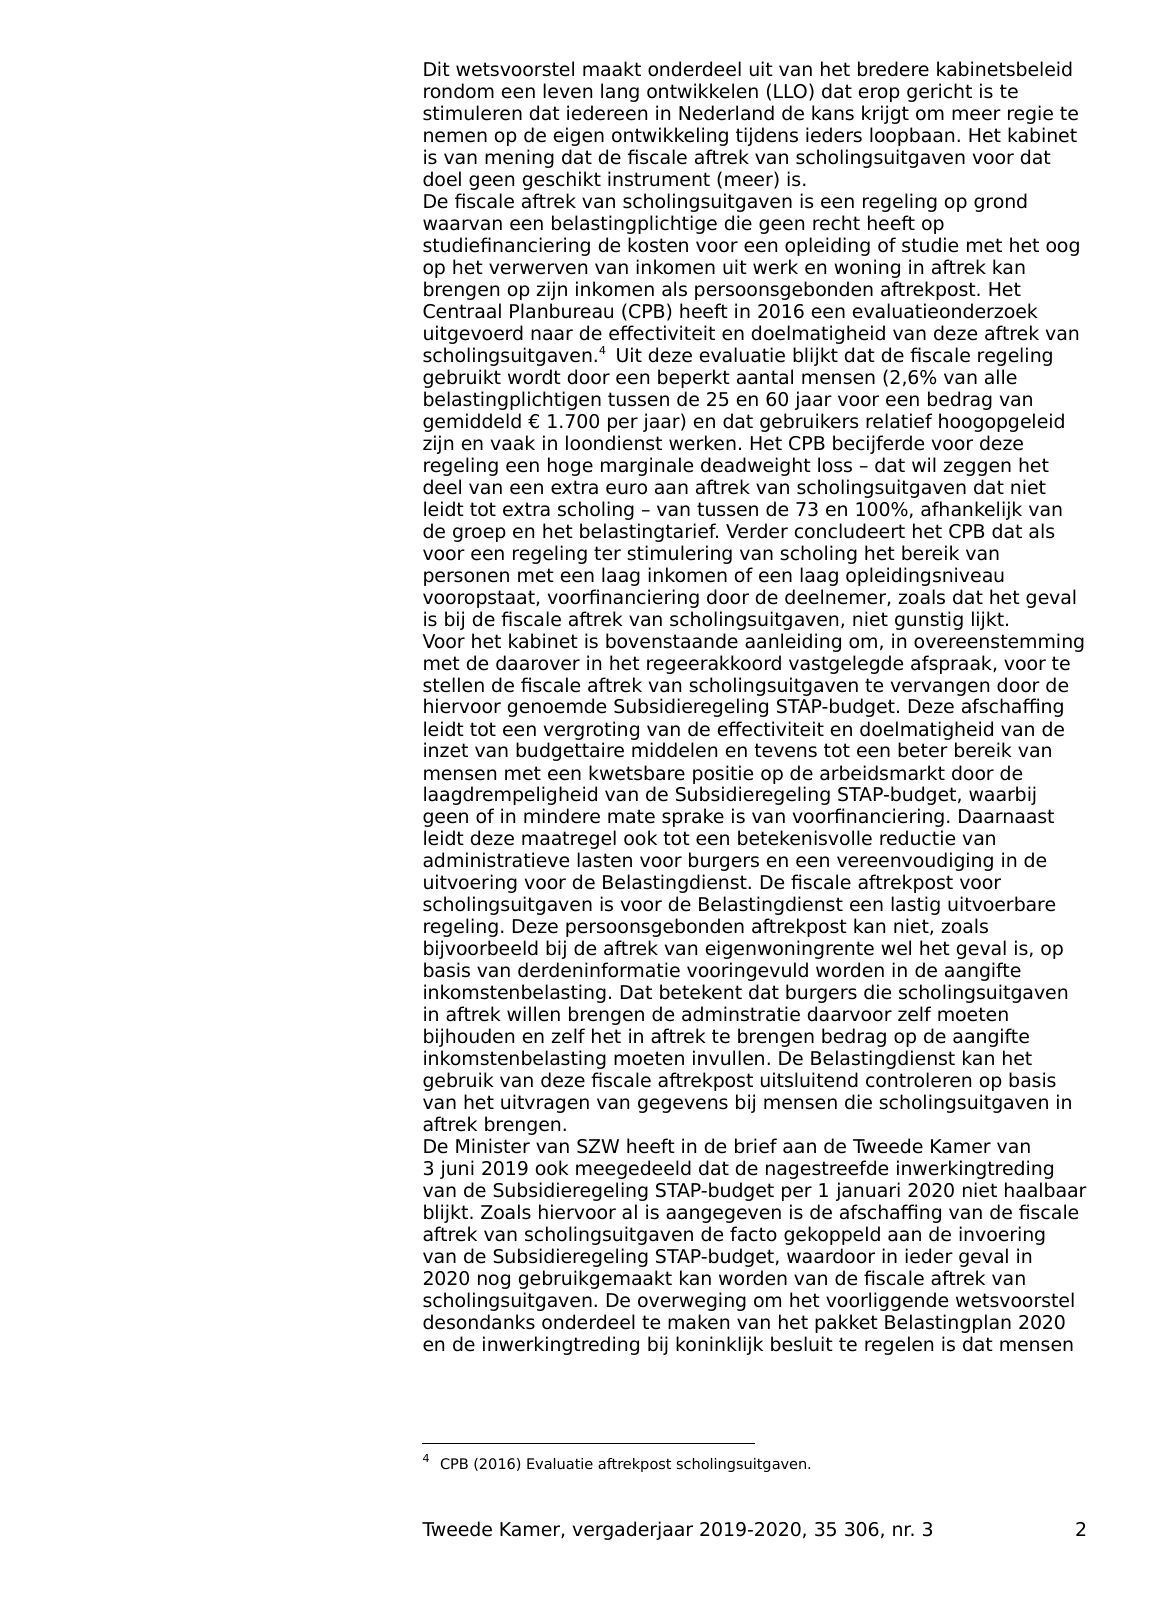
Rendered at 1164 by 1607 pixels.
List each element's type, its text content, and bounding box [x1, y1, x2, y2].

text De fiscale aftrek van scholingsuitgaven is een regeling op grond waarvan een belastingplichtige die geen recht heeft op studiefinanciering de kosten voor een opleiding of studie met het oog op het verwerven van inkomen uit werk en woning in aftrek kan brengen op zijn inkomen als persoonsgebonden aftrekpost. Het Centraal Planbureau (CPB) heeft in 2016 een evaluatieonderzoek uitgevoerd naar de effectiviteit en doelmatigheid van deze aftrek van scholingsuitgaven. Uit deze evaluatie blijkt dat de fiscale regeling gebruikt wordt door een beperkt aantal mensen (2,6% van alle belastingplichtigen tussen de 25 en 60 jaar voor een bedrag van gemiddeld € 1.700 per jaar) en dat gebruikers relatief hoogopgeleid zijn en vaak in loondienst werken. Het CPB becijferde voor deze regeling een hoge marginale deadweight loss – dat wil zeggen het deel van een extra euro aan aftrek van scholingsuitgaven dat niet leidt tot extra scholing – van tussen de 73 en 100%, afhankelijk van de groep en het belastingtarief. Verder concludeert het CPB dat als voor een regeling ter stimulering van scholing het bereik van personen met een laag inkomen of een laag opleidingsniveau vooropstaat, voorfinanciering door de deelnemer, zoals dat het geval is bij de fiscale aftrek van scholingsuitgaven, niet gunstig lijkt. [422, 191, 1087, 631]
text CPB (2016) Evaluatie aftrekpost scholingsuitgaven. [422, 1452, 1087, 1474]
text Dit wetsvoorstel maakt onderdeel uit van het bredere kabinetsbeleid rondom een leven lang ontwikkelen (LLO) dat erop gericht is te stimuleren dat iedereen in Nederland de kans krijgt om meer regie te nemen op de eigen ontwikkeling tijdens ieders loopbaan. Het kabinet is van mening dat de fiscale aftrek van scholingsuitgaven voor dat doel geen geschikt instrument (meer) is. [422, 59, 1087, 191]
text Voor het kabinet is bovenstaande aanleiding om, in overeenstemming met de daarover in het regeerakkoord vastgelegde afspraak, voor te stellen de fiscale aftrek van scholingsuitgaven te vervangen door de hiervoor genoemde Subsidieregeling STAP-budget. Deze afschaffing leidt tot een vergroting van de effectiviteit en doelmatigheid van de inzet van budgettaire middelen en tevens tot een beter bereik van mensen met een kwetsbare positie op de arbeidsmarkt door de laagdrempeligheid van de Subsidieregeling STAP-budget, waarbij geen of in mindere mate sprake is van voorfinanciering. Daarnaast leidt deze maatregel ook tot een betekenisvolle reductie van administratieve lasten voor burgers en een vereenvoudiging in de uitvoering voor de Belastingdienst. De fiscale aftrekpost voor scholingsuitgaven is voor de Belastingdienst een lastig uitvoerbare regeling. Deze persoonsgebonden aftrekpost kan niet, zoals bijvoorbeeld bij de aftrek van eigenwoningrente wel het geval is, op basis van derdeninformatie vooringevuld worden in de aangifte inkomstenbelasting. Dat betekent dat burgers die scholingsuitgaven in aftrek willen brengen de adminstratie daarvoor zelf moeten bijhouden en zelf het in aftrek te brengen bedrag op de aangifte inkomstenbelasting moeten invullen. De Belastingdienst kan het gebruik van deze fiscale aftrekpost uitsluitend controleren op basis van het uitvragen van gegevens bij mensen die scholingsuitgaven in aftrek brengen. [422, 631, 1087, 1136]
text De Minister van SZW heeft in de brief aan de Tweede Kamer van 3 juni 2019 ook meegedeeld dat de nagestreefde inwerkingtreding van de Subsidieregeling STAP-budget per 1 januari 2020 niet haalbaar blijkt. Zoals hiervoor al is aangegeven is de afschaffing van de fiscale aftrek van scholingsuitgaven de facto gekoppeld aan de invoering van de Subsidieregeling STAP-budget, waardoor in ieder geval in 2020 nog gebruikgemaakt kan worden van de fiscale aftrek van scholingsuitgaven. De overweging om het voorliggende wetsvoorstel desondanks onderdeel te maken van het pakket Belastingplan 2020 en de inwerkingtreding bij koninklijk besluit te regelen is dat mensen [422, 1136, 1087, 1356]
